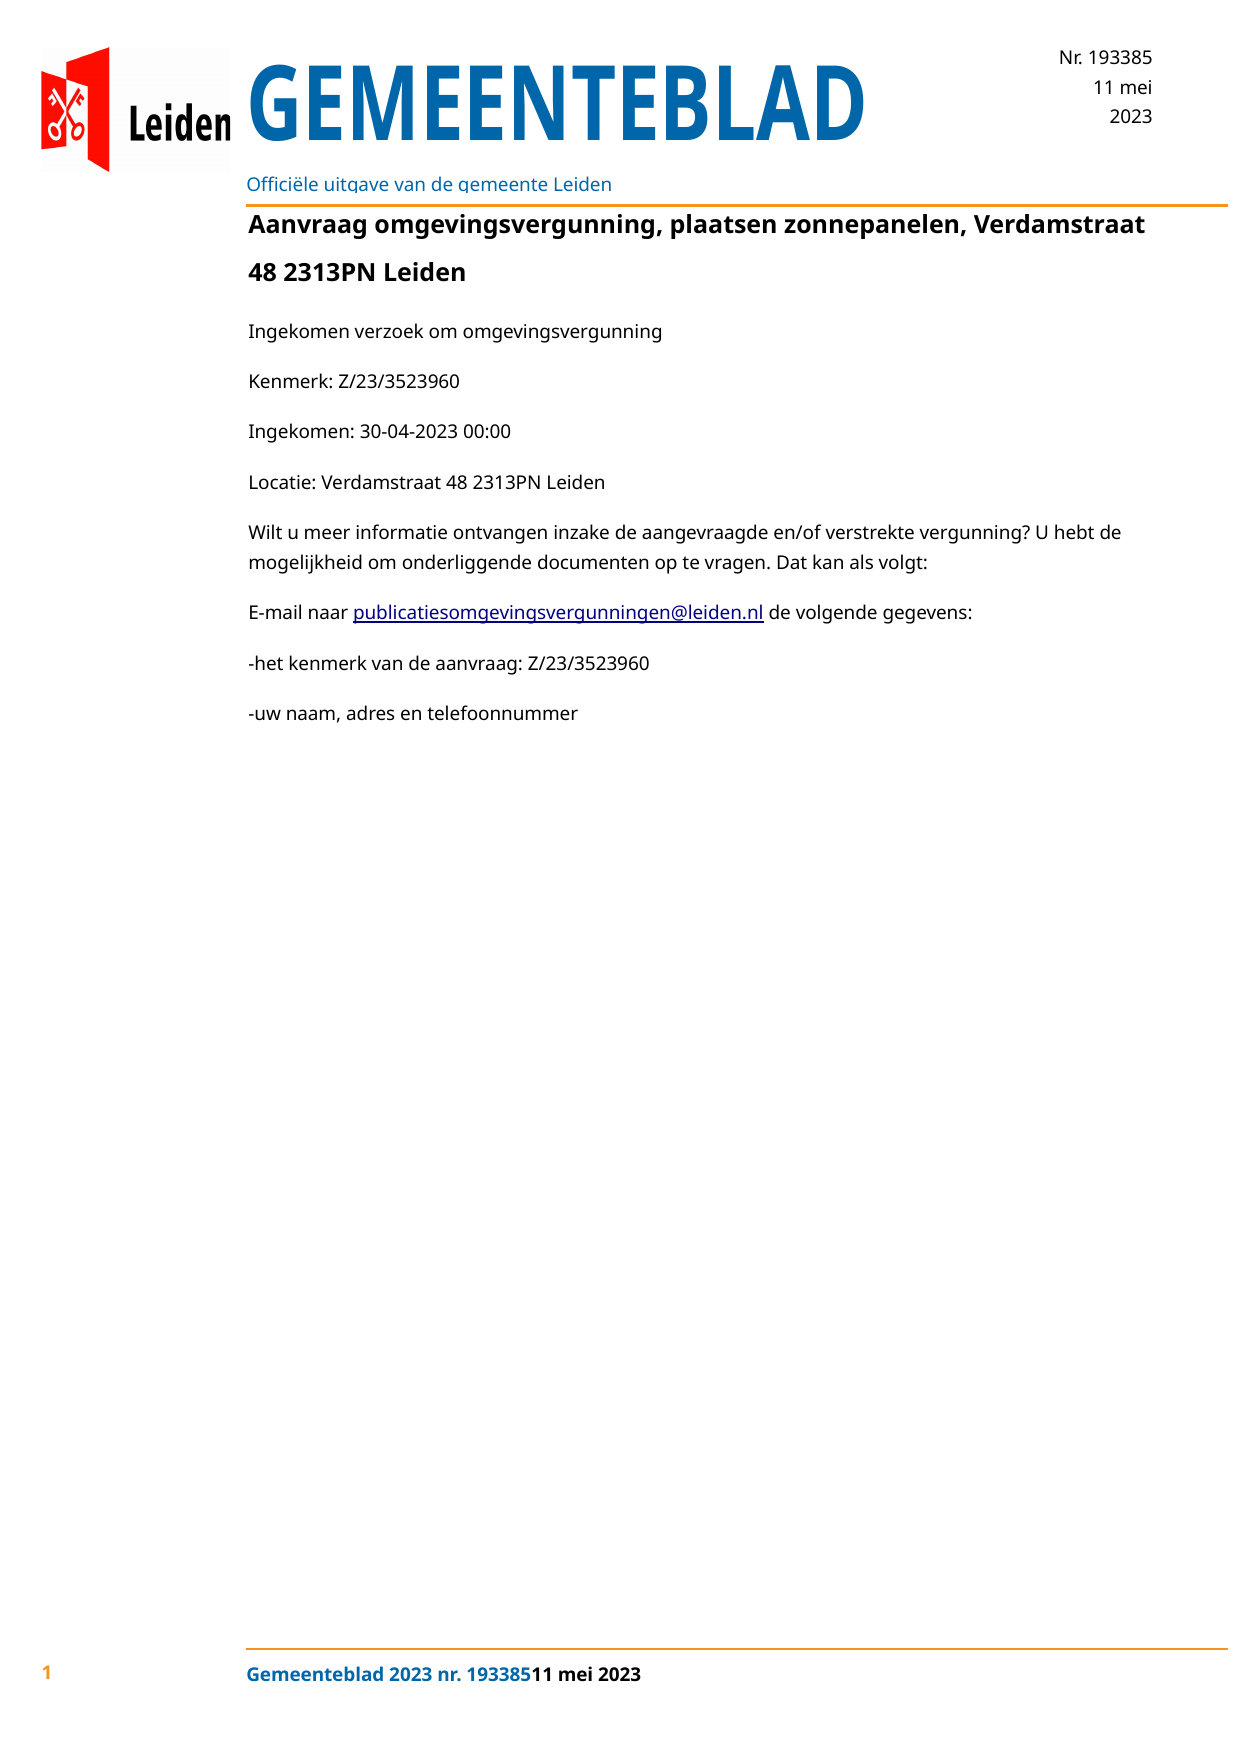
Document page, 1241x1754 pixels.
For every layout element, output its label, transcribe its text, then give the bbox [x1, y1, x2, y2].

text Ingekomen: 30-04-2023 00:00 [248, 419, 1152, 444]
text -het kenmerk van de aanvraag: Z/23/3523960 [248, 650, 1152, 676]
text Kenmerk: Z/23/3523960 [248, 368, 1152, 394]
text Ingekomen verzoek om omgevingsvergunning [248, 318, 1152, 344]
text Wilt u meer informatie ontvangen inzake de aangevraagde en/of verstrekte vergunning? U hebt de mogelijkheid om onderliggende documenten op te vragen. Dat kan als volgt: [248, 519, 1152, 575]
text Locatie: Verdamstraat 48 2313PN Leiden [248, 469, 1152, 495]
text E-mail naar publicatiesomgevingsvergunningen@leiden.nl de volgende gegevens: [248, 599, 1152, 625]
text Aanvraag omgevingsvergunning, plaatsen zonnepanelen, Verdamstraat 48 2313PN Leiden [248, 207, 1152, 288]
picture [41, 47, 231, 172]
text -uw naam, adres en telefoonnummer [248, 700, 1152, 726]
